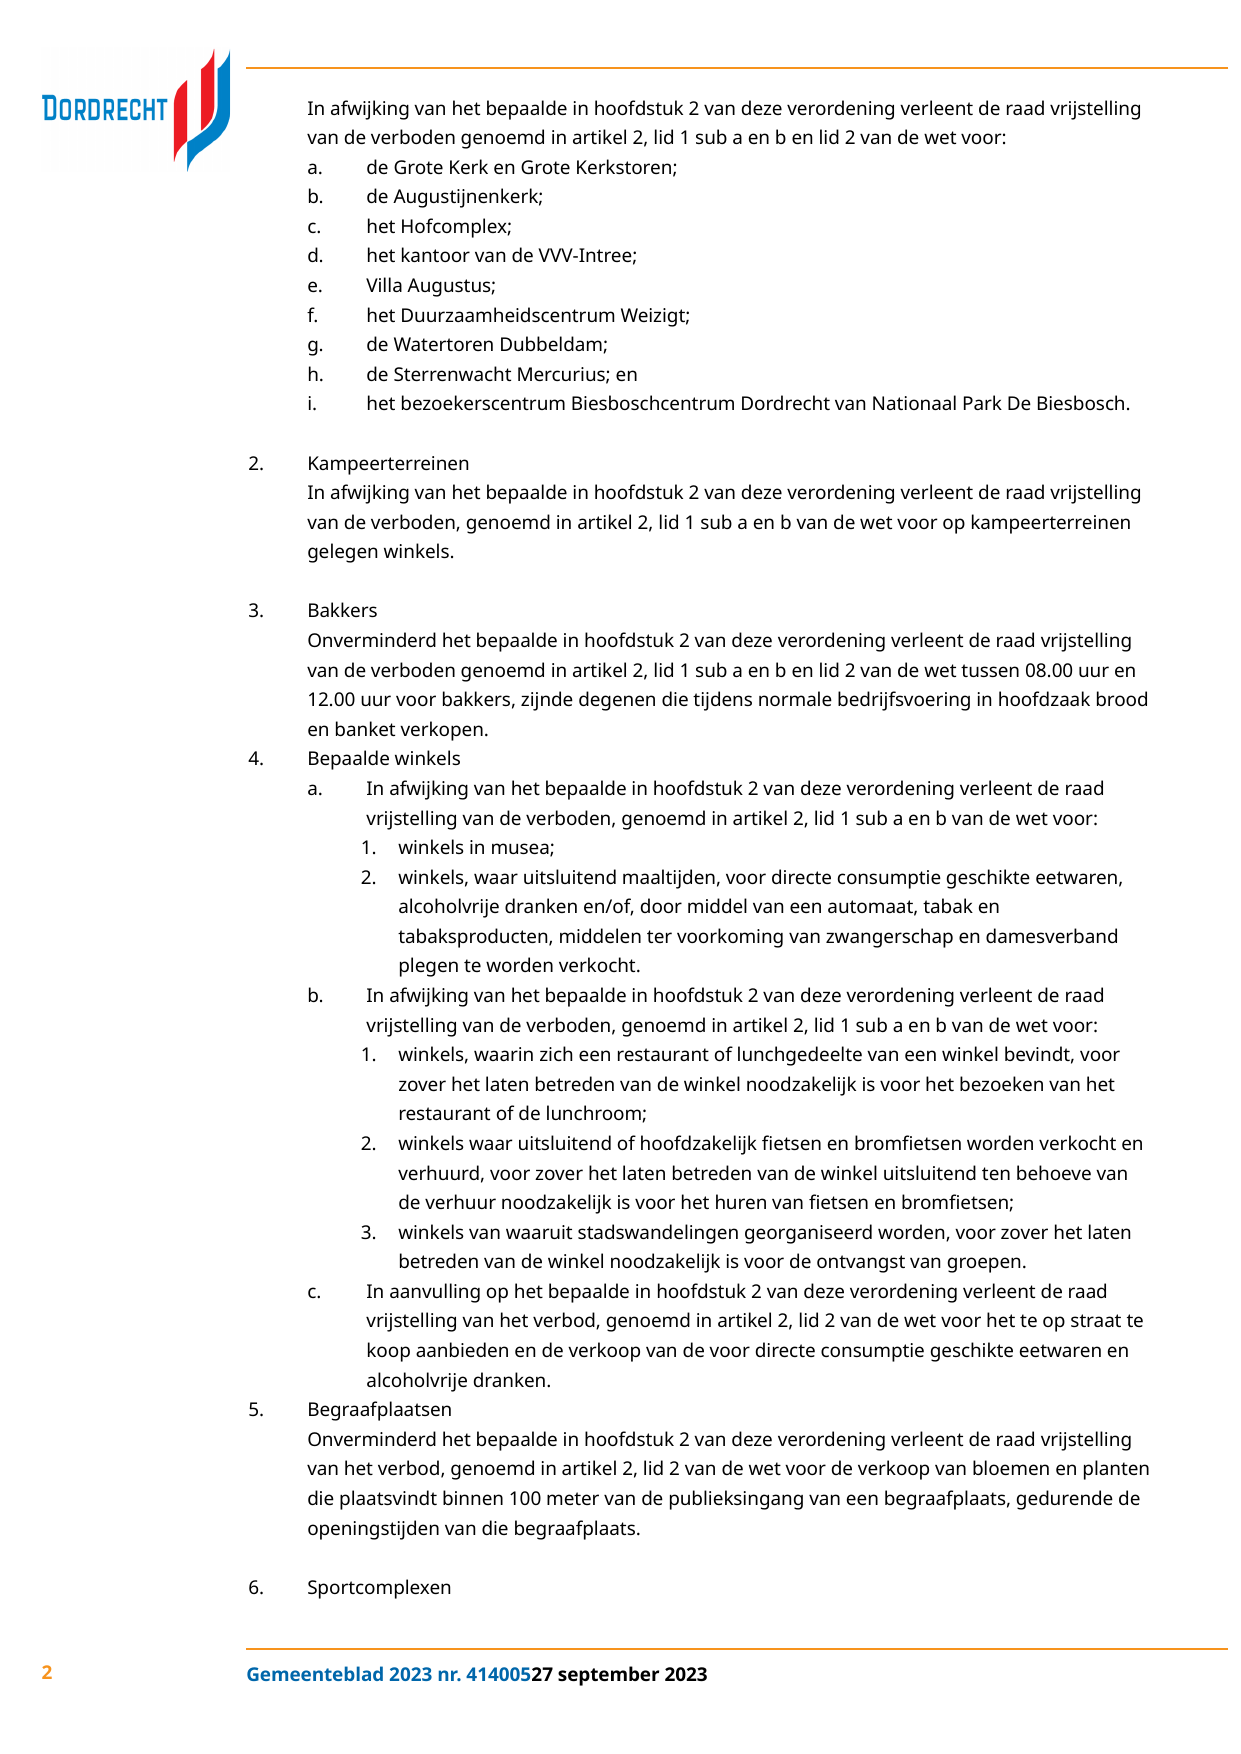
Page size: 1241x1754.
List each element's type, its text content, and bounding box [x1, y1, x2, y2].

list Sportcomplexen [248, 1574, 1152, 1600]
list de Grote Kerk en Grote Kerkstoren; [307, 154, 1152, 180]
list het Hofcomplex; [307, 213, 1152, 239]
list Kampeerterreinen [248, 450, 1152, 476]
list Villa Augustus; [307, 272, 1152, 298]
list In aanvulling op het bepaalde in hoofdstuk 2 van deze verordening verleent de raad vrijstelling van het verbod, genoemd in artikel 2, lid 2 van de wet voor het te op straat te koop aanbieden en de verkoop van de voor directe consumptie geschikte eetwaren en alcoholvrije dranken. [307, 1278, 1152, 1393]
list In afwijking van het bepaalde in hoofdstuk 2 van deze verordening verleent de raad vrijstelling van de verboden, genoemd in artikel 2, lid 1 sub a en b van de wet voor: [307, 775, 1152, 831]
list de Sterrenwacht Mercurius; en [307, 361, 1152, 387]
list het Duurzaamheidscentrum Weizigt; [307, 302, 1152, 328]
list winkels van waaruit stadswandelingen georganiseerd worden, voor zover het laten betreden van de winkel noodzakelijk is voor de ontvangst van groepen. [361, 1219, 1152, 1274]
list winkels in musea; [361, 834, 1152, 860]
list winkels waar uitsluitend of hoofdzakelijk fietsen en bromfietsen worden verkocht en verhuurd, voor zover het laten betreden van de winkel uitsluitend ten behoeve van de verhuur noodzakelijk is voor het huren van fietsen en bromfietsen; [361, 1130, 1152, 1215]
list Bakkers [248, 598, 1152, 623]
list Bepaalde winkels [248, 746, 1152, 771]
list In afwijking van het bepaalde in hoofdstuk 2 van deze verordening verleent de raad vrijstelling van de verboden, genoemd in artikel 2, lid 1 sub a en b van de wet voor op kampeerterreinen gelegen winkels. [248, 479, 1152, 564]
list de Augustijnenkerk; [307, 183, 1152, 209]
list het bezoekerscentrum Biesboschcentrum Dordrecht van Nationaal Park De Biesbosch. [307, 391, 1152, 416]
list winkels, waar uitsluitend maaltijden, voor directe consumptie geschikte eetwaren, alcoholvrije dranken en/of, door middel van een automaat, tabak en tabaksproducten, middelen ter voorkoming van zwangerschap en damesverband plegen te worden verkocht. [361, 864, 1152, 978]
picture [41, 47, 231, 172]
list Onverminderd het bepaalde in hoofdstuk 2 van deze verordening verleent de raad vrijstelling van de verboden genoemd in artikel 2, lid 1 sub a en b en lid 2 van de wet tussen 08.00 uur en 12.00 uur voor bakkers, zijnde degenen die tijdens normale bedrijfsvoering in hoofdzaak brood en banket verkopen. [248, 627, 1152, 742]
list de Watertoren Dubbeldam; [307, 331, 1152, 357]
list winkels, waarin zich een restaurant of lunchgedeelte van een winkel bevindt, voor zover het laten betreden van de winkel noodzakelijk is voor het bezoeken van het restaurant of de lunchroom; [361, 1041, 1152, 1126]
list het kantoor van de VVV-Intree; [307, 243, 1152, 268]
list In afwijking van het bepaalde in hoofdstuk 2 van deze verordening verleent de raad vrijstelling van de verboden, genoemd in artikel 2, lid 1 sub a en b van de wet voor: [307, 982, 1152, 1038]
list In afwijking van het bepaalde in hoofdstuk 2 van deze verordening verleent de raad vrijstelling van de verboden genoemd in artikel 2, lid 1 sub a en b en lid 2 van de wet voor: [248, 95, 1152, 150]
list Onverminderd het bepaalde in hoofdstuk 2 van deze verordening verleent de raad vrijstelling van het verbod, genoemd in artikel 2, lid 2 van de wet voor de verkoop van bloemen en planten die plaatsvindt binnen 100 meter van de publieksingang van een begraafplaats, gedurende de openingstijden van die begraafplaats. [248, 1426, 1152, 1541]
list Begraafplaatsen [248, 1396, 1152, 1422]
